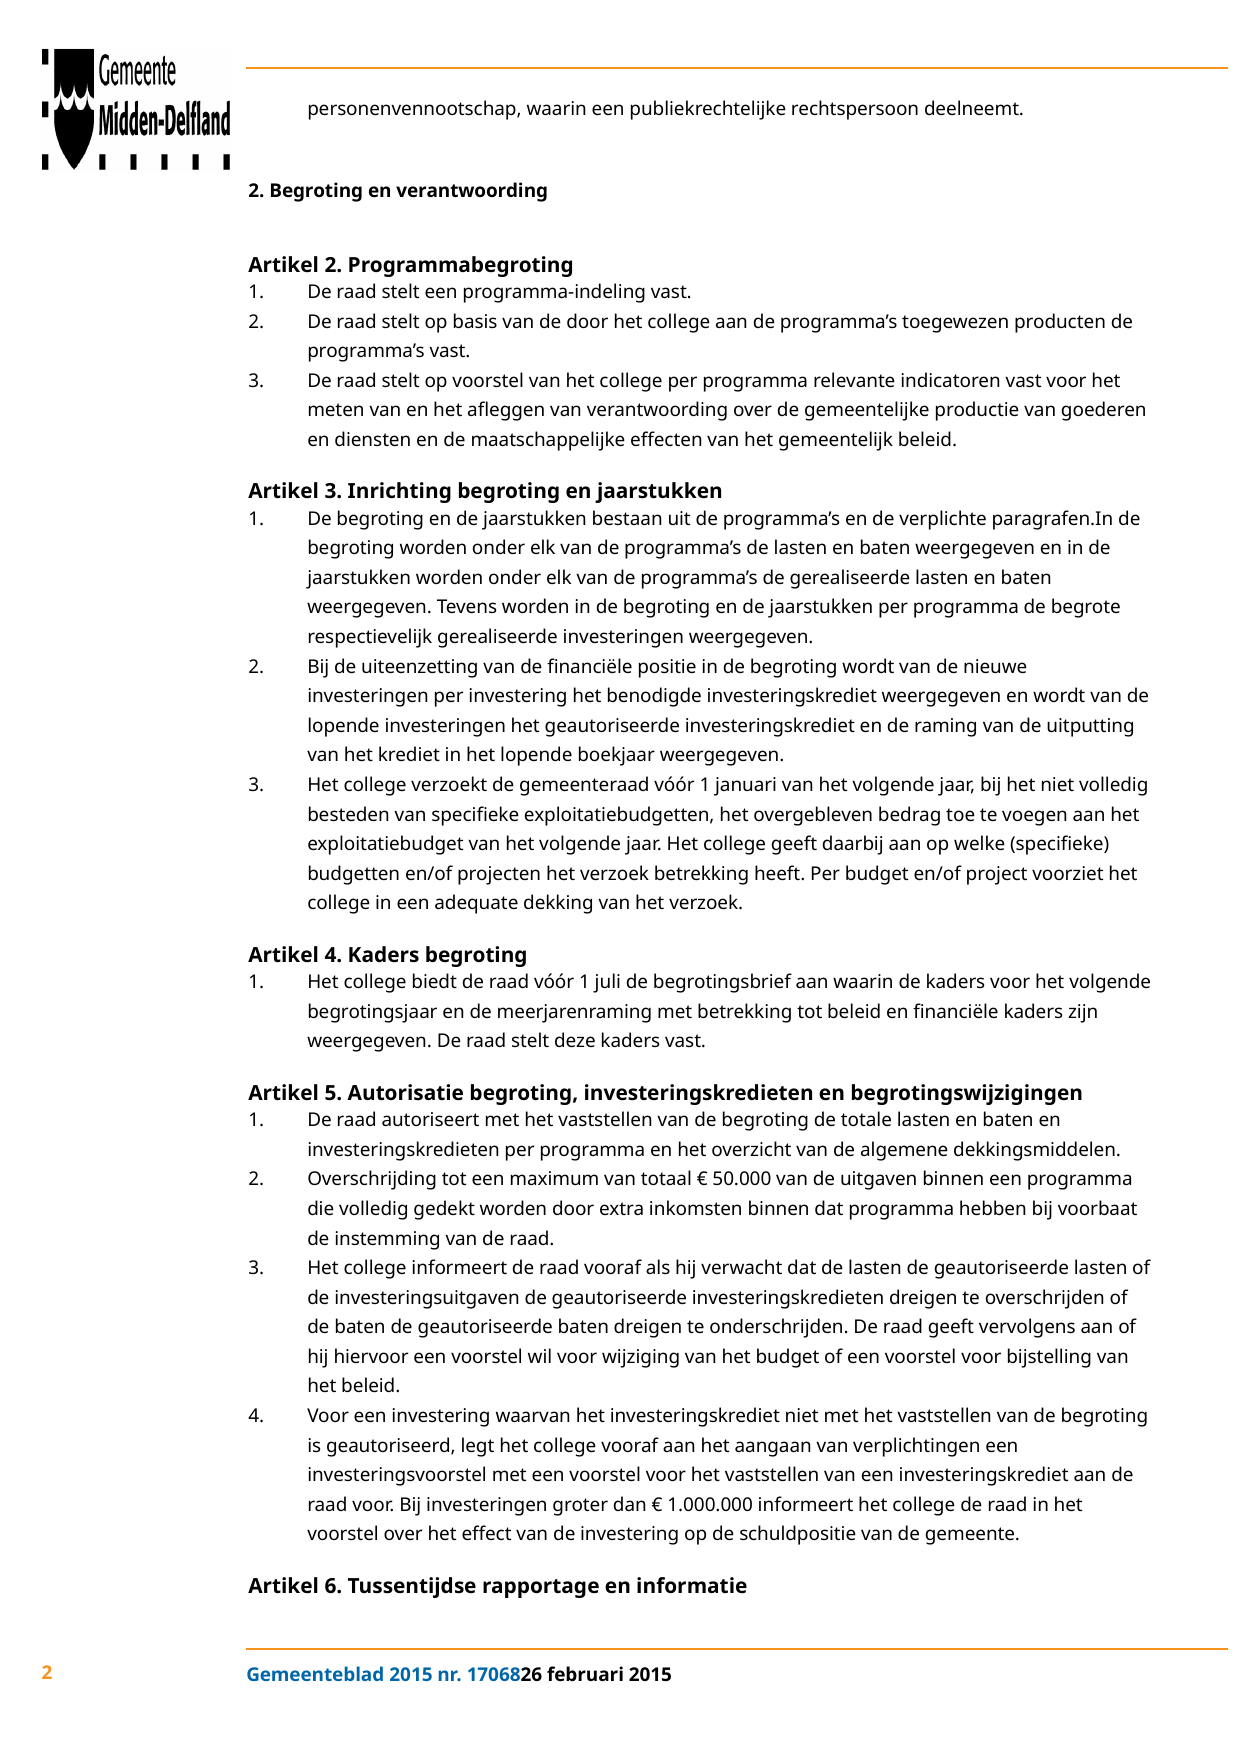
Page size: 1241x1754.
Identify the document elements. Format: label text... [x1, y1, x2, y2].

list De raad stelt op basis van de door het college aan de programma’s toegewezen producten de programma’s vast. [248, 308, 1152, 363]
list Overschrijding tot een maximum van totaal € 50.000 van de uitgaven binnen een programma die volledig gedekt worden door extra inkomsten binnen dat programma hebben bij voorbaat de instemming van de raad. [248, 1166, 1152, 1251]
list De begroting en de jaarstukken bestaan uit de programma’s en de verplichte paragrafen.In de begroting worden onder elk van de programma’s de lasten en baten weergegeven en in de jaarstukken worden onder elk van de programma’s de gerealiseerde lasten en baten weergegeven. Tevens worden in de begroting en de jaarstukken per programma de begrote respectievelijk gerealiseerde investeringen weergegeven. [248, 505, 1152, 649]
text Artikel 5. Autorisatie begroting, investeringskredieten en begrotingswijzigingen [248, 1078, 1152, 1106]
list De raad stelt een programma-indeling vast. [248, 278, 1152, 304]
list Bij de uiteenzetting van de financiële positie in de begroting wordt van de nieuwe investeringen per investering het benodigde investeringskrediet weergegeven en wordt van de lopende investeringen het geautoriseerde investeringskrediet en de raming van de uitputting van het krediet in het lopende boekjaar weergegeven. [248, 653, 1152, 767]
list De raad autoriseert met het vaststellen van de begroting de totale lasten en baten en investeringskredieten per programma en het overzicht van de algemene dekkingsmiddelen. [248, 1106, 1152, 1162]
list Het college biedt de raad vóór 1 juli de begrotingsbrief aan waarin de kaders voor het volgende begrotingsjaar en de meerjarenraming met betrekking tot beleid en financiële kaders zijn weergegeven. De raad stelt deze kaders vast. [248, 968, 1152, 1053]
text Artikel 4. Kaders begroting [248, 940, 1152, 968]
text Artikel 3. Inrichting begroting en jaarstukken [248, 477, 1152, 505]
list De raad stelt op voorstel van het college per programma relevante indicatoren vast voor het meten van en het afleggen van verantwoording over de gemeentelijke productie van goederen en diensten en de maatschappelijke effecten van het gemeentelijk beleid. [248, 367, 1152, 452]
list Het college informeert de raad vooraf als hij verwacht dat de lasten de geautoriseerde lasten of de investeringsuitgaven de geautoriseerde investeringskredieten dreigen te overschrijden of de baten de geautoriseerde baten dreigen te onderschrijden. De raad geeft vervolgens aan of hij hiervoor een voorstel wil voor wijziging van het budget of een voorstel voor bijstelling van het beleid. [248, 1254, 1152, 1398]
picture [41, 47, 231, 172]
text Artikel 2. Programmabegroting [248, 250, 1152, 278]
list Het college verzoekt de gemeenteraad vóór 1 januari van het volgende jaar, bij het niet volledig besteden van specifieke exploitatiebudgetten, het overgebleven bedrag toe te voegen aan het exploitatiebudget van het volgende jaar. Het college geeft daarbij aan op welke (specifieke) budgetten en/of projecten het verzoek betrekking heeft. Per budget en/of project voorziet het college in een adequate dekking van het verzoek. [248, 771, 1152, 915]
text 2. Begroting en verantwoording [248, 175, 1152, 203]
list Voor een investering waarvan het investeringskrediet niet met het vaststellen van de begroting is geautoriseerd, legt het college vooraf aan het aangaan van verplichtingen een investeringsvoorstel met een voorstel voor het vaststellen van een investeringskrediet aan de raad voor. Bij investeringen groter dan € 1.000.000 informeert het college de raad in het voorstel over het effect van de investering op de schuldpositie van de gemeente. [248, 1402, 1152, 1546]
list personenvennootschap, waarin een publiekrechtelijke rechtspersoon deelneemt. [248, 95, 1152, 121]
text Artikel 6. Tussentijdse rapportage en informatie [248, 1571, 1152, 1599]
